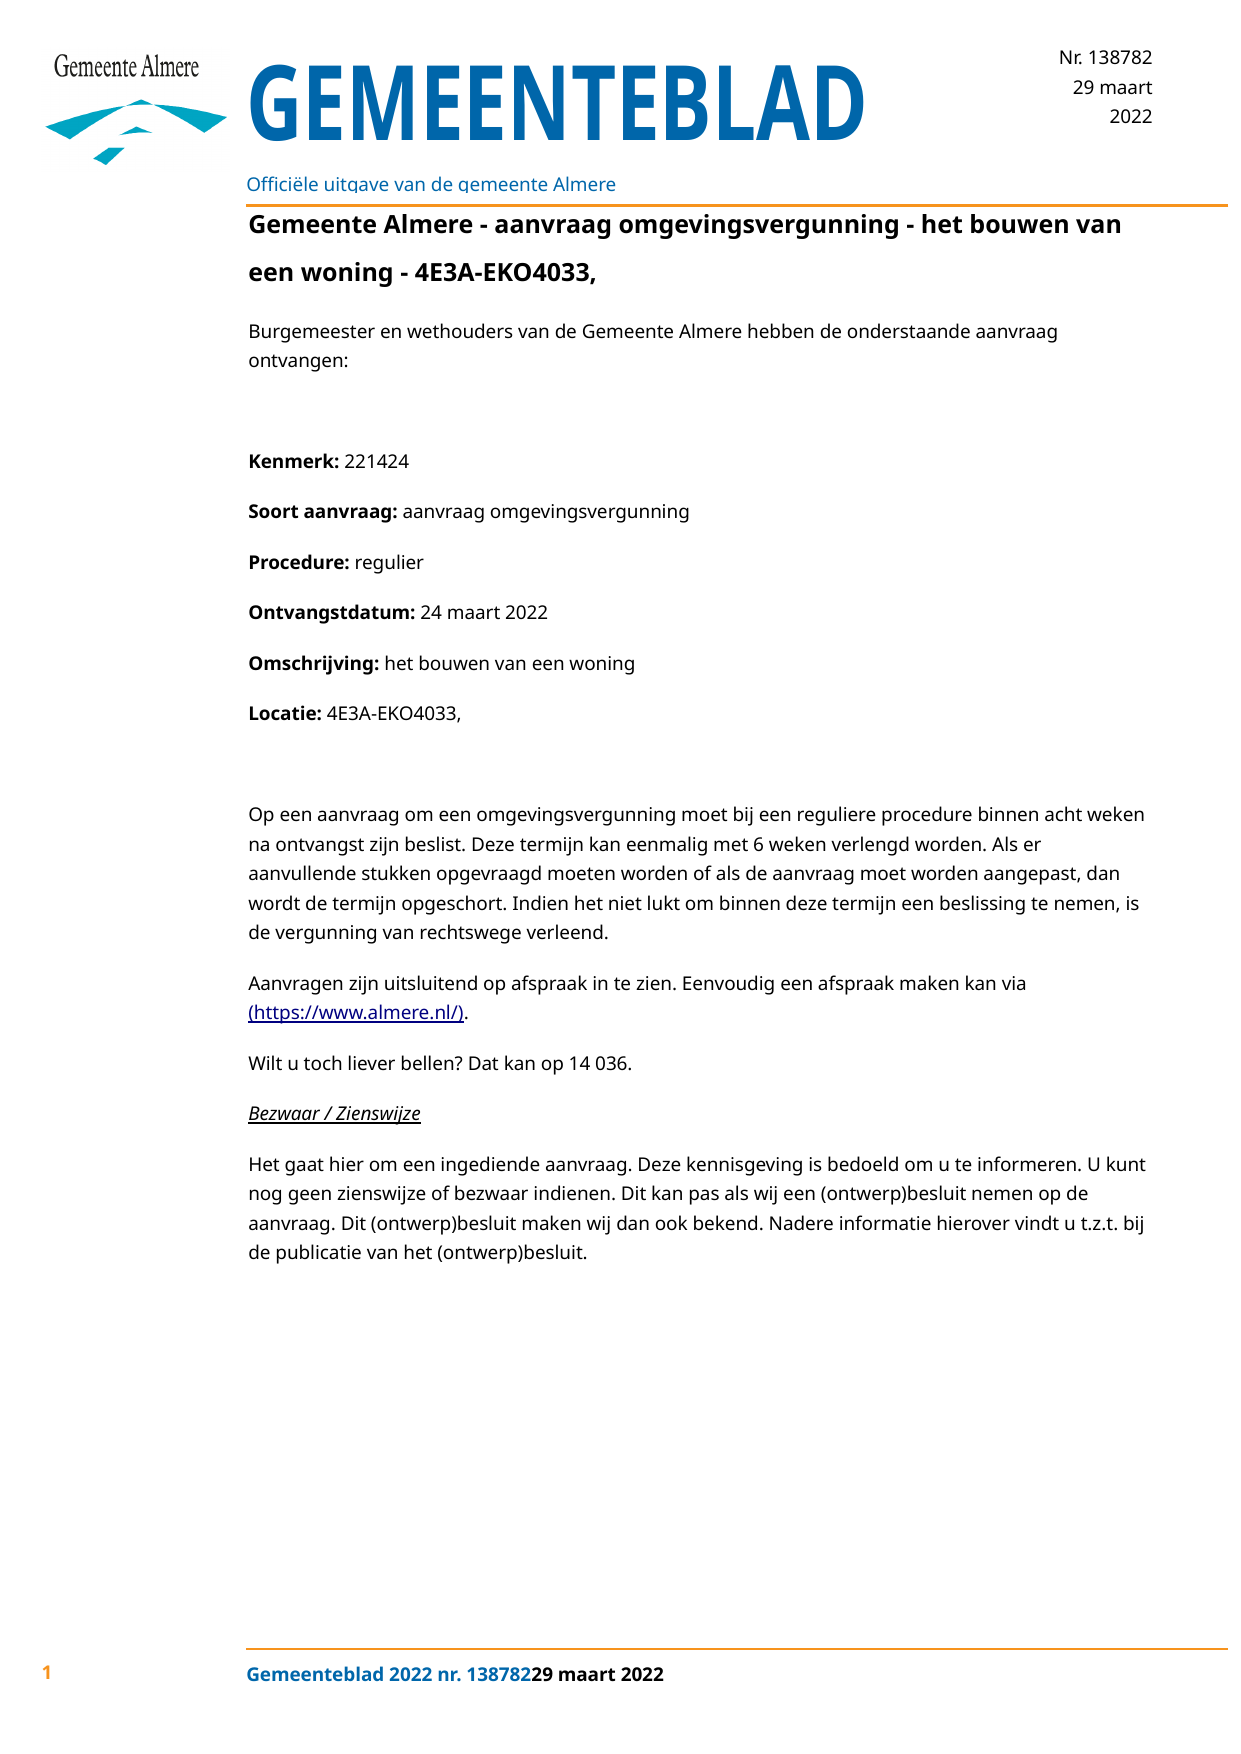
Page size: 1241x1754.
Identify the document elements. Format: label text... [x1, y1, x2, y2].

text Ontvangstdatum: 24 maart 2022 [248, 599, 1152, 625]
text Het gaat hier om een ingediende aanvraag. Deze kennisgeving is bedoeld om u te informeren. U kunt nog geen zienswijze of bezwaar indienen. Dit kan pas als wij een (ontwerp)besluit nemen op de aanvraag. Dit (ontwerp)besluit maken wij dan ook bekend. Nadere informatie hierover vindt u t.z.t. bij de publicatie van het (ontwerp)besluit. [248, 1151, 1152, 1265]
text Omschrijving: het bouwen van een woning [248, 650, 1152, 676]
text Aanvragen zijn uitsluitend op afspraak in te zien. Eenvoudig een afspraak maken kan via (https://www.almere.nl/). [248, 970, 1152, 1025]
text Gemeente Almere - aanvraag omgevingsvergunning - het bouwen van een woning - 4E3A-EKO4033, [248, 207, 1152, 288]
text Bezwaar / Zienswijze [248, 1100, 1152, 1126]
text Locatie: 4E3A-EKO4033, [248, 700, 1152, 726]
text Procedure: regulier [248, 549, 1152, 575]
text Kenmerk: 221424 [248, 448, 1152, 474]
text Op een aanvraag om een omgevingsvergunning moet bij een reguliere procedure binnen acht weken na ontvangst zijn beslist. Deze termijn kan eenmalig met 6 weken verlengd worden. Als er aanvullende stukken opgevraagd moeten worden of als de aanvraag moet worden aangepast, dan wordt de termijn opgeschort. Indien het niet lukt om binnen deze termijn een beslissing te nemen, is de vergunning van rechtswege verleend. [248, 801, 1152, 945]
picture [41, 47, 231, 172]
text Soort aanvraag: aanvraag omgevingsvergunning [248, 499, 1152, 524]
text Burgemeester en wethouders van de Gemeente Almere hebben de onderstaande aanvraag ontvangen: [248, 318, 1152, 373]
text Wilt u toch liever bellen? Dat kan op 14 036. [248, 1050, 1152, 1076]
